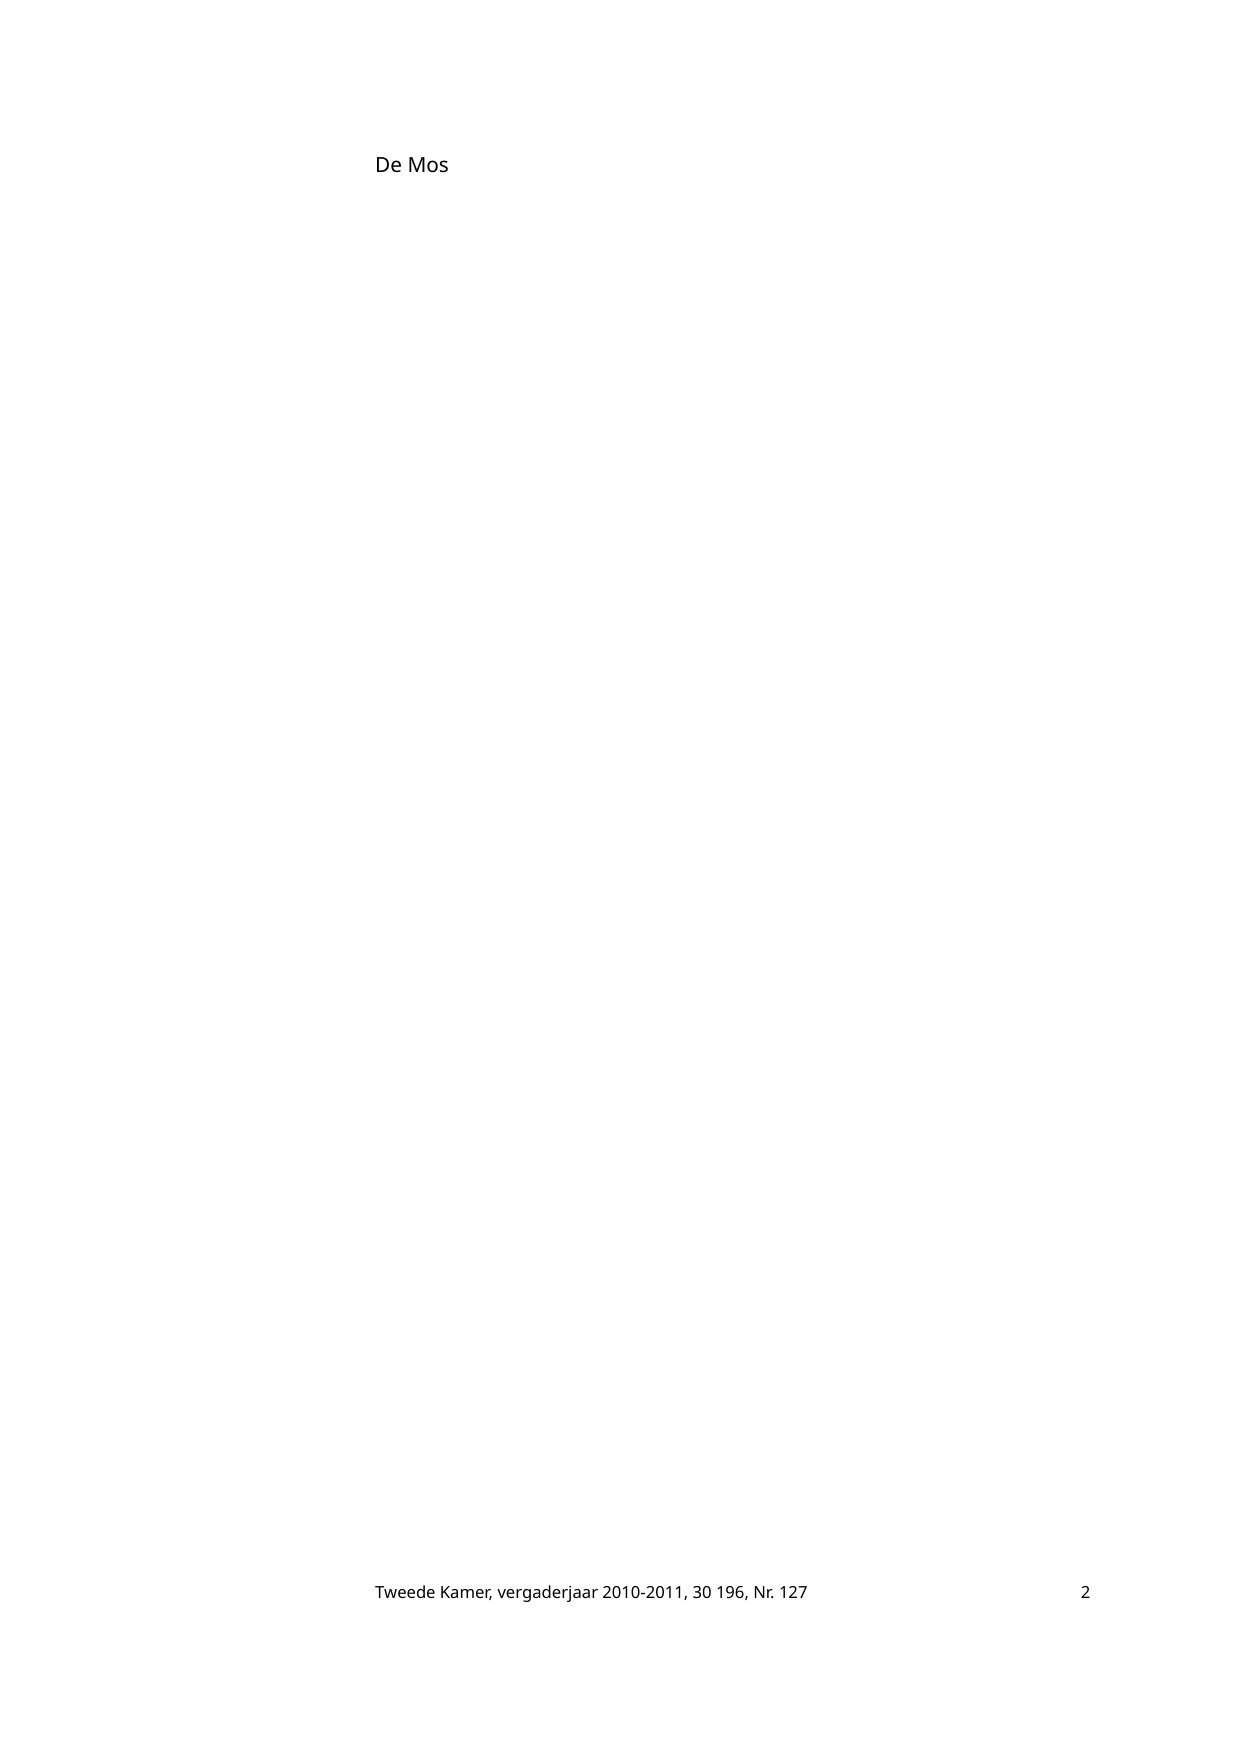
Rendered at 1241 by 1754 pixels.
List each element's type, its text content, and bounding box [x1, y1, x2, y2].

text De Mos [375, 150, 1090, 178]
